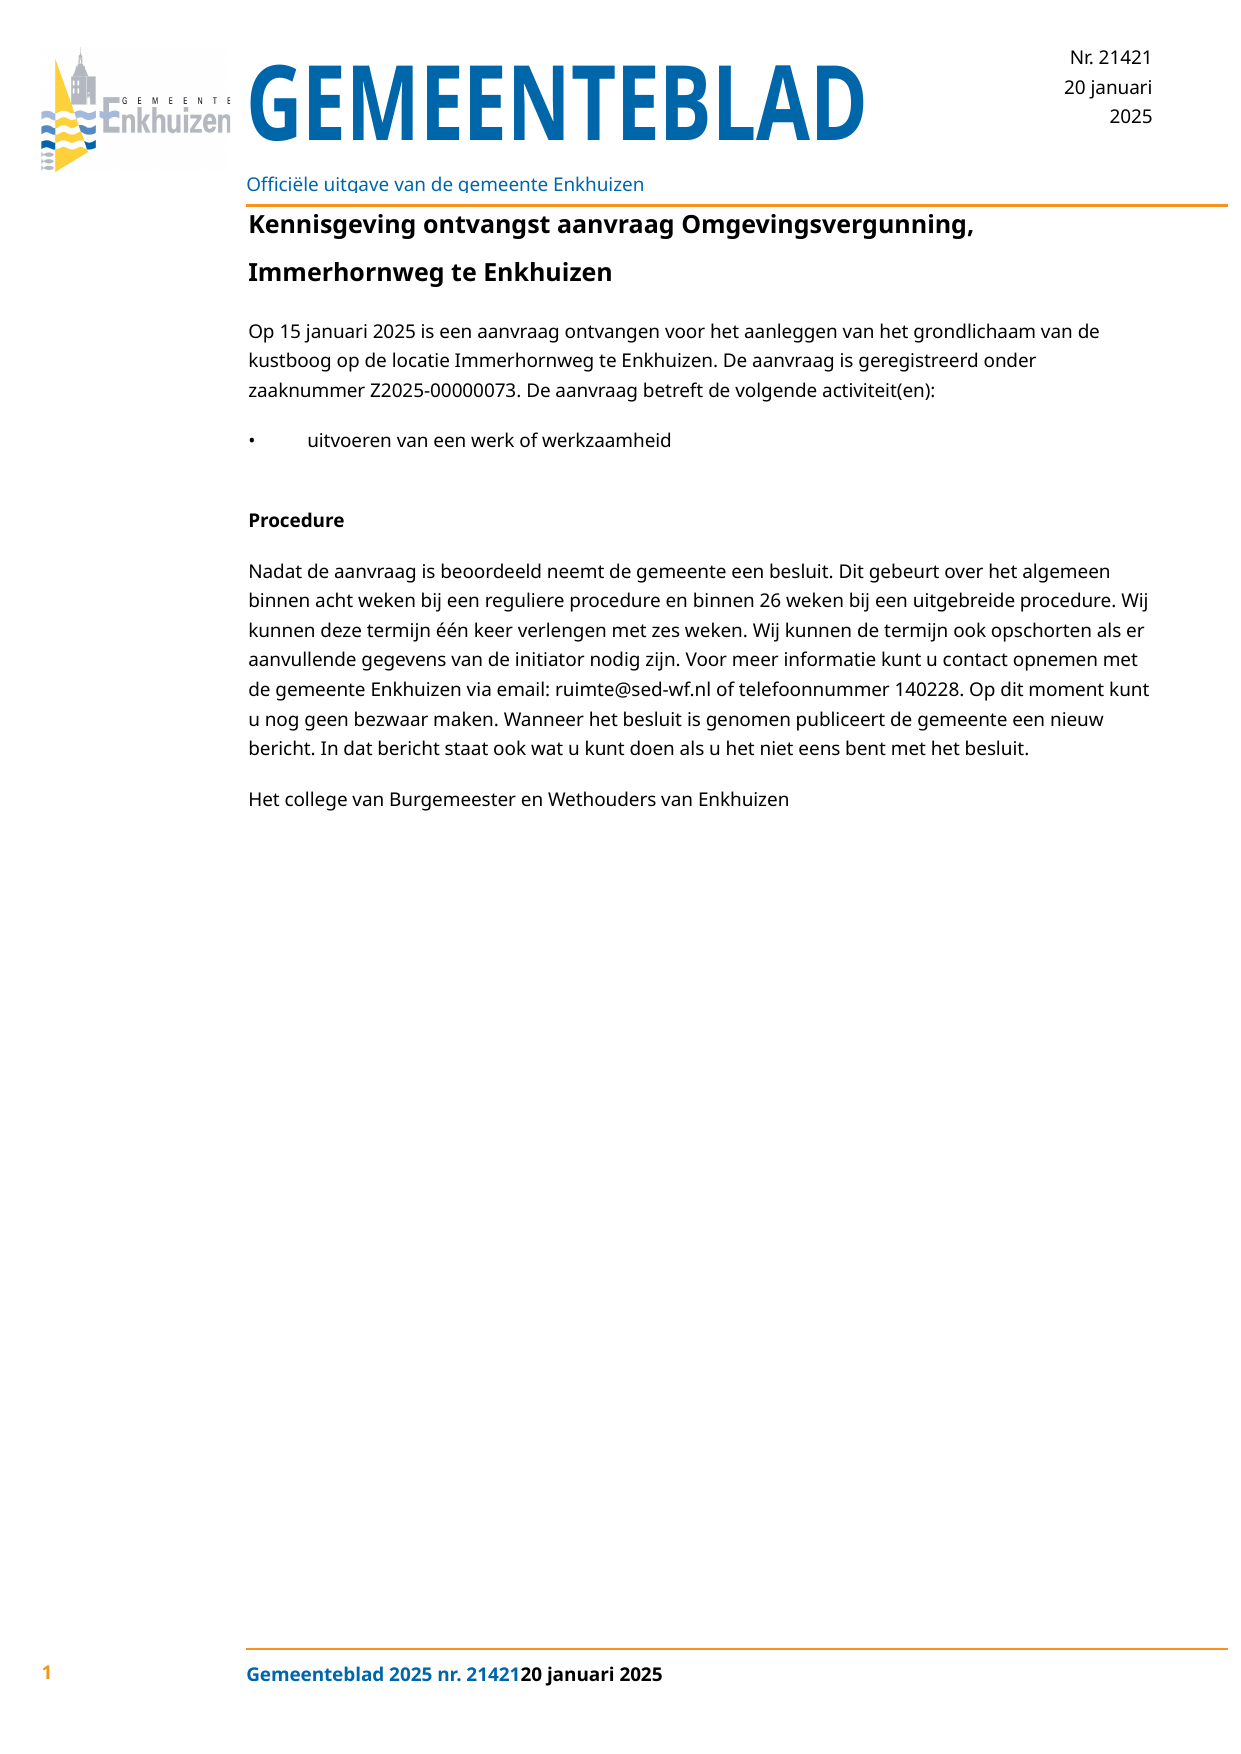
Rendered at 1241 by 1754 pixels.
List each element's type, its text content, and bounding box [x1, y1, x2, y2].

text Nadat de aanvraag is beoordeeld neemt de gemeente een besluit. Dit gebeurt over het algemeen binnen acht weken bij een reguliere procedure en binnen 26 weken bij een uitgebreide procedure. Wij kunnen deze termijn één keer verlengen met zes weken. Wij kunnen de termijn ook opschorten als er aanvullende gegevens van de initiator nodig zijn. Voor meer informatie kunt u contact opnemen met de gemeente Enkhuizen via email: ruimte@sed-wf.nl of telefoonnummer 140228. Op dit moment kunt u nog geen bezwaar maken. Wanneer het besluit is genomen publiceert de gemeente een nieuw bericht. In dat bericht staat ook wat u kunt doen als u het niet eens bent met het besluit. [248, 558, 1152, 761]
picture [41, 47, 231, 172]
text Procedure [248, 507, 1152, 533]
list uitvoeren van een werk of werkzaamheid [248, 427, 1152, 453]
text Op 15 januari 2025 is een aanvraag ontvangen voor het aanleggen van het grondlichaam van de kustboog op de locatie Immerhornweg te Enkhuizen. De aanvraag is geregistreerd onder zaaknummer Z2025-00000073. De aanvraag betreft de volgende activiteit(en): [248, 318, 1152, 403]
text Het college van Burgemeester en Wethouders van Enkhuizen [248, 786, 1152, 812]
text Kennisgeving ontvangst aanvraag Omgevingsvergunning, Immerhornweg te Enkhuizen [248, 207, 1152, 288]
